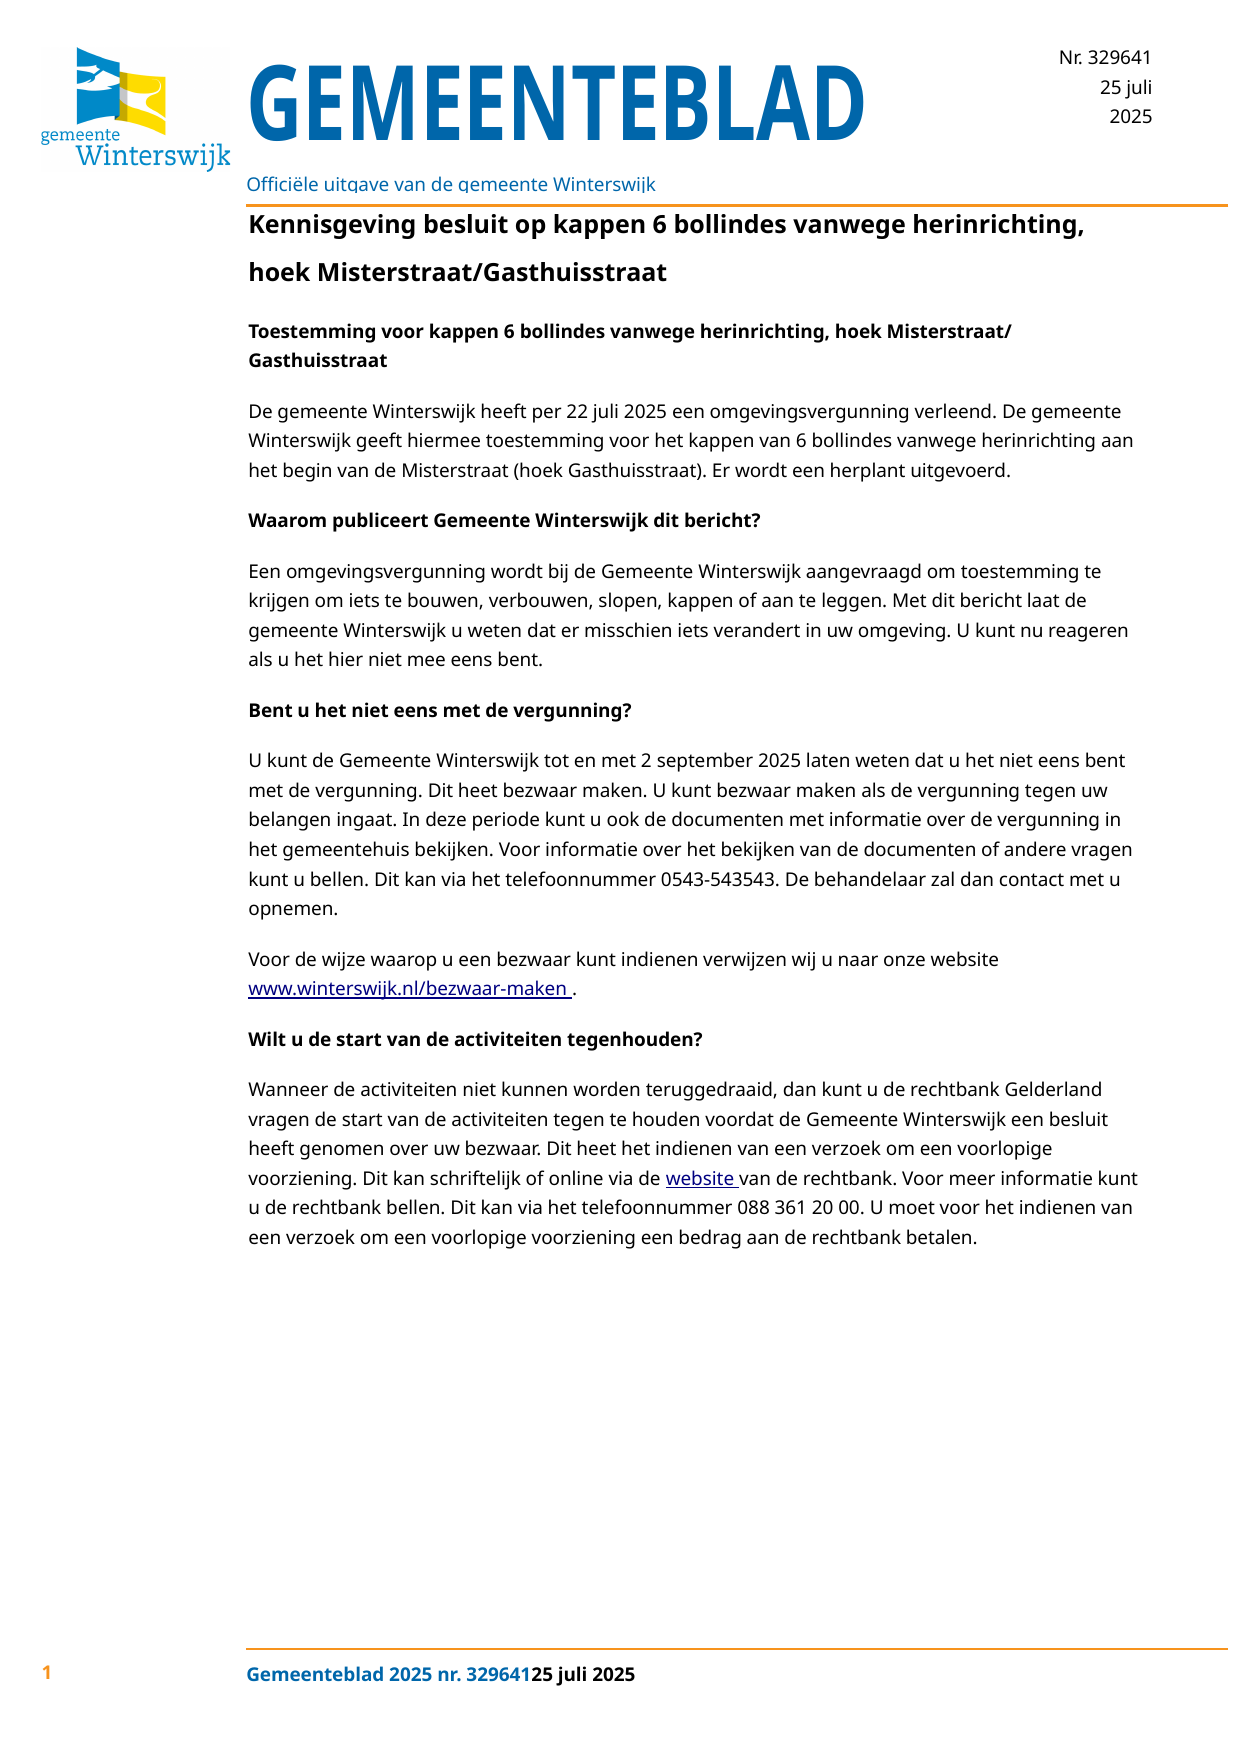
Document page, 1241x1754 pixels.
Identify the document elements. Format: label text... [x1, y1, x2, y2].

text Bent u het niet eens met de vergunning? [248, 697, 1152, 723]
text Kennisgeving besluit op kappen 6 bollindes vanwege herinrichting, hoek Misterstraat/Gasthuisstraat [248, 207, 1152, 288]
text De gemeente Winterswijk heeft per 22 juli 2025 een omgevingsvergunning verleend. De gemeente Winterswijk geeft hiermee toestemming voor het kappen van 6 bollindes vanwege herinrichting aan het begin van de Misterstraat (hoek Gasthuisstraat). Er wordt een herplant uitgevoerd. [248, 398, 1152, 483]
text Wilt u de start van de activiteiten tegenhouden? [248, 1026, 1152, 1052]
text Waarom publiceert Gemeente Winterswijk dit bericht? [248, 507, 1152, 533]
text Toestemming voor kappen 6 bollindes vanwege herinrichting, hoek Misterstraat/ Gasthuisstraat [248, 318, 1152, 373]
text Een omgevingsvergunning wordt bij de Gemeente Winterswijk aangevraagd om toestemming te krijgen om iets te bouwen, verbouwen, slopen, kappen of aan te leggen. Met dit bericht laat de gemeente Winterswijk u weten dat er misschien iets verandert in uw omgeving. U kunt nu reageren als u het hier niet mee eens bent. [248, 558, 1152, 672]
text Voor de wijze waarop u een bezwaar kunt indienen verwijzen wij u naar onze website www.winterswijk.nl/bezwaar-maken . [248, 946, 1152, 1001]
picture [41, 47, 231, 172]
picture [225, 153, 231, 162]
text Wanneer de activiteiten niet kunnen worden teruggedraaid, dan kunt u de rechtbank Gelderland vragen de start van de activiteiten tegen te houden voordat de Gemeente Winterswijk een besluit heeft genomen over uw bezwaar. Dit heet het indienen van een verzoek om een voorlopige voorziening. Dit kan schriftelijk of online via de website van de rechtbank. Voor meer informatie kunt u de rechtbank bellen. Dit kan via het telefoonnummer 088 361 20 00. U moet voor het indienen van een verzoek om een voorlopige voorziening een bedrag aan de rechtbank betalen. [248, 1076, 1152, 1250]
text U kunt de Gemeente Winterswijk tot en met 2 september 2025 laten weten dat u het niet eens bent met de vergunning. Dit heet bezwaar maken. U kunt bezwaar maken als de vergunning tegen uw belangen ingaat. In deze periode kunt u ook de documenten met informatie over de vergunning in het gemeentehuis bekijken. Voor informatie over het bekijken van de documenten of andere vragen kunt u bellen. Dit kan via het telefoonnummer 0543-543543. De behandelaar zal dan contact met u opnemen. [248, 747, 1152, 921]
